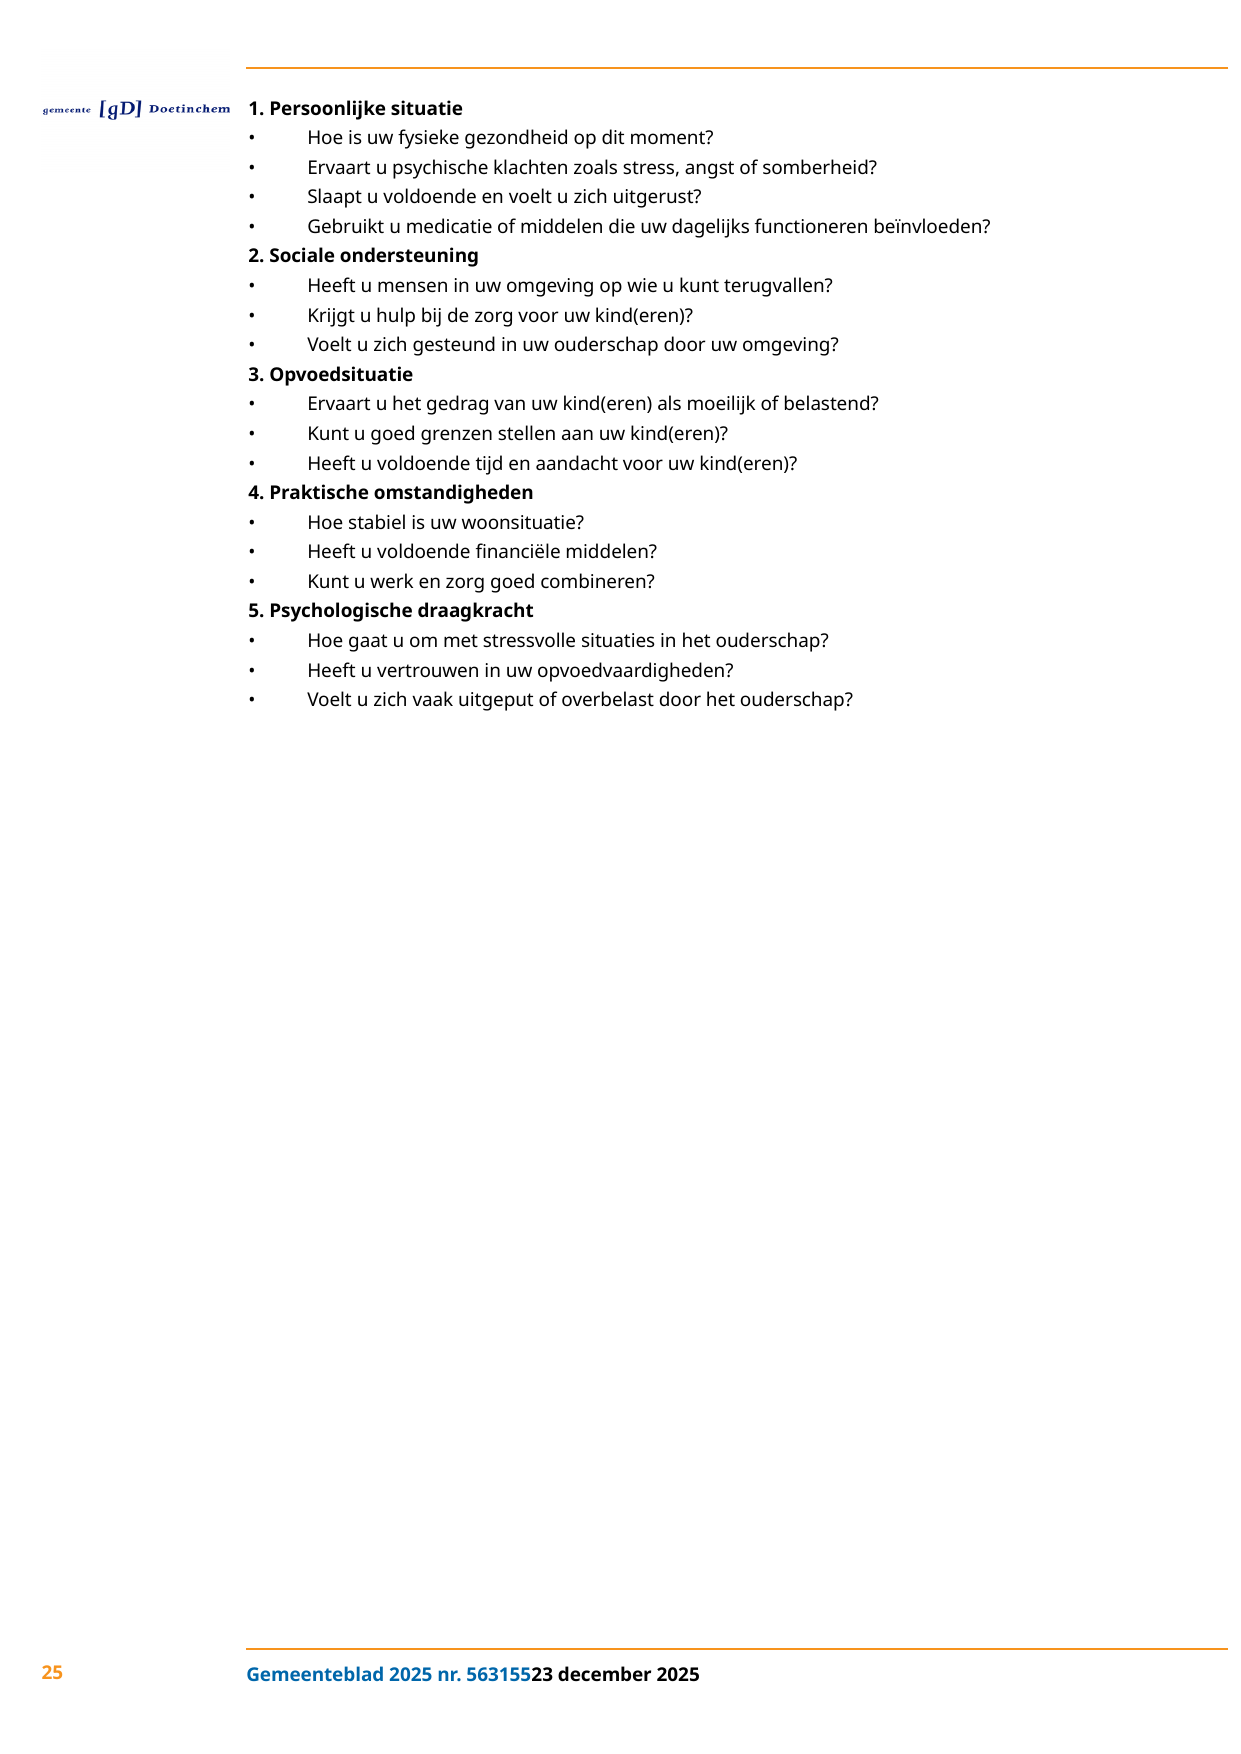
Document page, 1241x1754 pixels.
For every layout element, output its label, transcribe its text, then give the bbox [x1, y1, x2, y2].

list Heeft u mensen in uw omgeving op wie u kunt terugvallen? [248, 272, 1152, 298]
text 4. Praktische omstandigheden [248, 479, 1152, 505]
text 5. Psychologische draagkracht [248, 598, 1152, 623]
list Voelt u zich gesteund in uw ouderschap door uw omgeving? [248, 331, 1152, 357]
list Voelt u zich vaak uitgeput of overbelast door het ouderschap? [248, 686, 1152, 712]
list Hoe is uw fysieke gezondheid op dit moment? [248, 124, 1152, 150]
text 2. Sociale ondersteuning [248, 243, 1152, 268]
picture [41, 47, 231, 172]
text 1. Persoonlijke situatie [248, 95, 1152, 121]
list Ervaart u het gedrag van uw kind(eren) als moeilijk of belastend? [248, 391, 1152, 416]
list Heeft u vertrouwen in uw opvoedvaardigheden? [248, 657, 1152, 683]
list Kunt u goed grenzen stellen aan uw kind(eren)? [248, 420, 1152, 446]
text 3. Opvoedsituatie [248, 361, 1152, 387]
list Hoe gaat u om met stressvolle situaties in het ouderschap? [248, 627, 1152, 653]
list Heeft u voldoende financiële middelen? [248, 538, 1152, 564]
list Krijgt u hulp bij de zorg voor uw kind(eren)? [248, 302, 1152, 328]
list Kunt u werk en zorg goed combineren? [248, 568, 1152, 594]
list Gebruikt u medicatie of middelen die uw dagelijks functioneren beïnvloeden? [248, 213, 1152, 239]
list Heeft u voldoende tijd en aandacht voor uw kind(eren)? [248, 450, 1152, 476]
list Ervaart u psychische klachten zoals stress, angst of somberheid? [248, 154, 1152, 180]
list Hoe stabiel is uw woonsituatie? [248, 509, 1152, 535]
list Slaapt u voldoende en voelt u zich uitgerust? [248, 183, 1152, 209]
